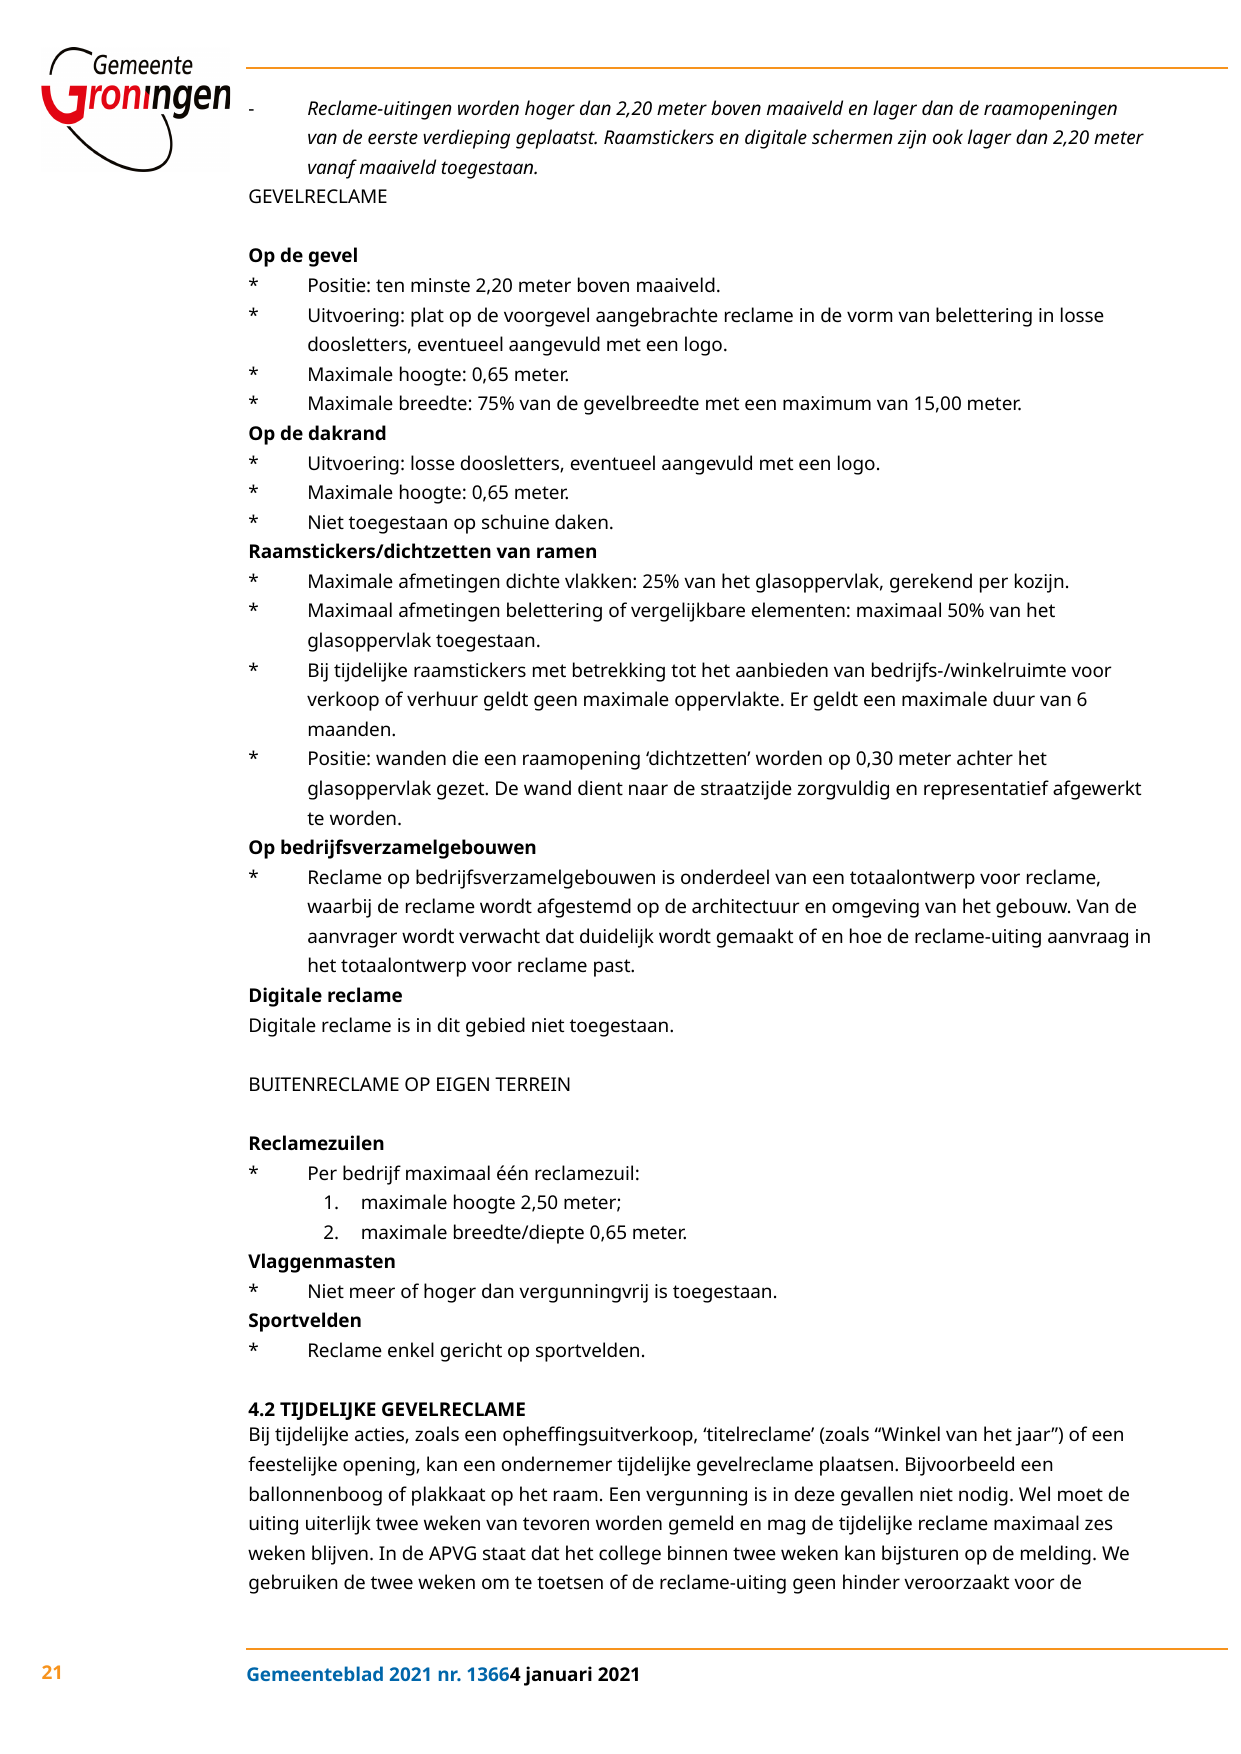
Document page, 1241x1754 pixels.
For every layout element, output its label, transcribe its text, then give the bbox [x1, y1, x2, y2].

picture [41, 47, 231, 172]
text 4.2 TIJDELIJKE GEVELRECLAME [248, 1396, 1152, 1422]
table_header Reclame-uitingen worden hoger dan 2,20 meter boven maaiveld en lager dan de raamopeningen van de eerste verdieping geplaatst. Raamstickers en digitale schermen zijn ook lager dan 2,20 meter vanaf maaiveld toegestaan. GEVELRECLAME Op de gevel Positie: ten minste 2,20 meter boven maaiveld. Uitvoering: plat op de voorgevel aangebrachte reclame in de vorm van belettering in losse doosletters, eventueel aangevuld met een logo. Maximale hoogte: 0,65 meter. Maximale breedte: 75% van de gevelbreedte met een maximum van 15,00 meter. Op de dakrand Uitvoering: losse doosletters, eventueel aangevuld met een logo. Maximale hoogte: 0,65 meter. Niet toegestaan op schuine daken. Raamstickers/dichtzetten van ramen Maximale afmetingen dichte vlakken: 25% van het glasoppervlak, gerekend per kozijn. Maximaal afmetingen belettering of vergelijkbare elementen: maximaal 50% van het glasoppervlak toegestaan. Bij tijdelijke raamstickers met betrekking tot het aanbieden van bedrijfs-/winkelruimte voor verkoop of verhuur geldt geen maximale oppervlakte. Er geldt een maximale duur van 6 maanden. Positie: wanden die een raamopening ‘dichtzetten’ worden op 0,30 meter achter het glasoppervlak gezet. De wand dient naar de straatzijde zorgvuldig en representatief afgewerkt te worden. Op bedrijfsverzamelgebouwen Reclame op bedrijfsverzamelgebouwen is onderdeel van een totaalontwerp voor reclame, waarbij de reclame wordt afgestemd op de architectuur en omgeving van het gebouw. Van de aanvrager wordt verwacht dat duidelijk wordt gemaakt of en hoe de reclame-uiting aanvraag in het totaalontwerp voor reclame past. Digitale reclame Digitale reclame is in dit gebied niet toegestaan. BUITENRECLAME OP EIGEN TERREIN Reclamezuilen Per bedrijf maximaal één reclamezuil: maximale hoogte 2,50 meter; maximale breedte/diepte 0,65 meter. Vlaggenmasten Niet meer of hoger dan vergunningvrij is toegestaan. Sportvelden Reclame enkel gericht op sportvelden. [248, 95, 1152, 1363]
text Bij tijdelijke acties, zoals een opheffingsuitverkoop, ‘titelreclame’ (zoals “Winkel van het jaar”) of een feestelijke opening, kan een ondernemer tijdelijke gevelreclame plaatsen. Bijvoorbeeld een ballonnenboog of plakkaat op het raam. Een vergunning is in deze gevallen niet nodig. Wel moet de uiting uiterlijk twee weken van tevoren worden gemeld en mag de tijdelijke reclame maximaal zes weken blijven. In de APVG staat dat het college binnen twee weken kan bijsturen op de melding. We gebruiken de twee weken om te toetsen of de reclame-uiting geen hinder veroorzaakt voor de [248, 1422, 1152, 1595]
